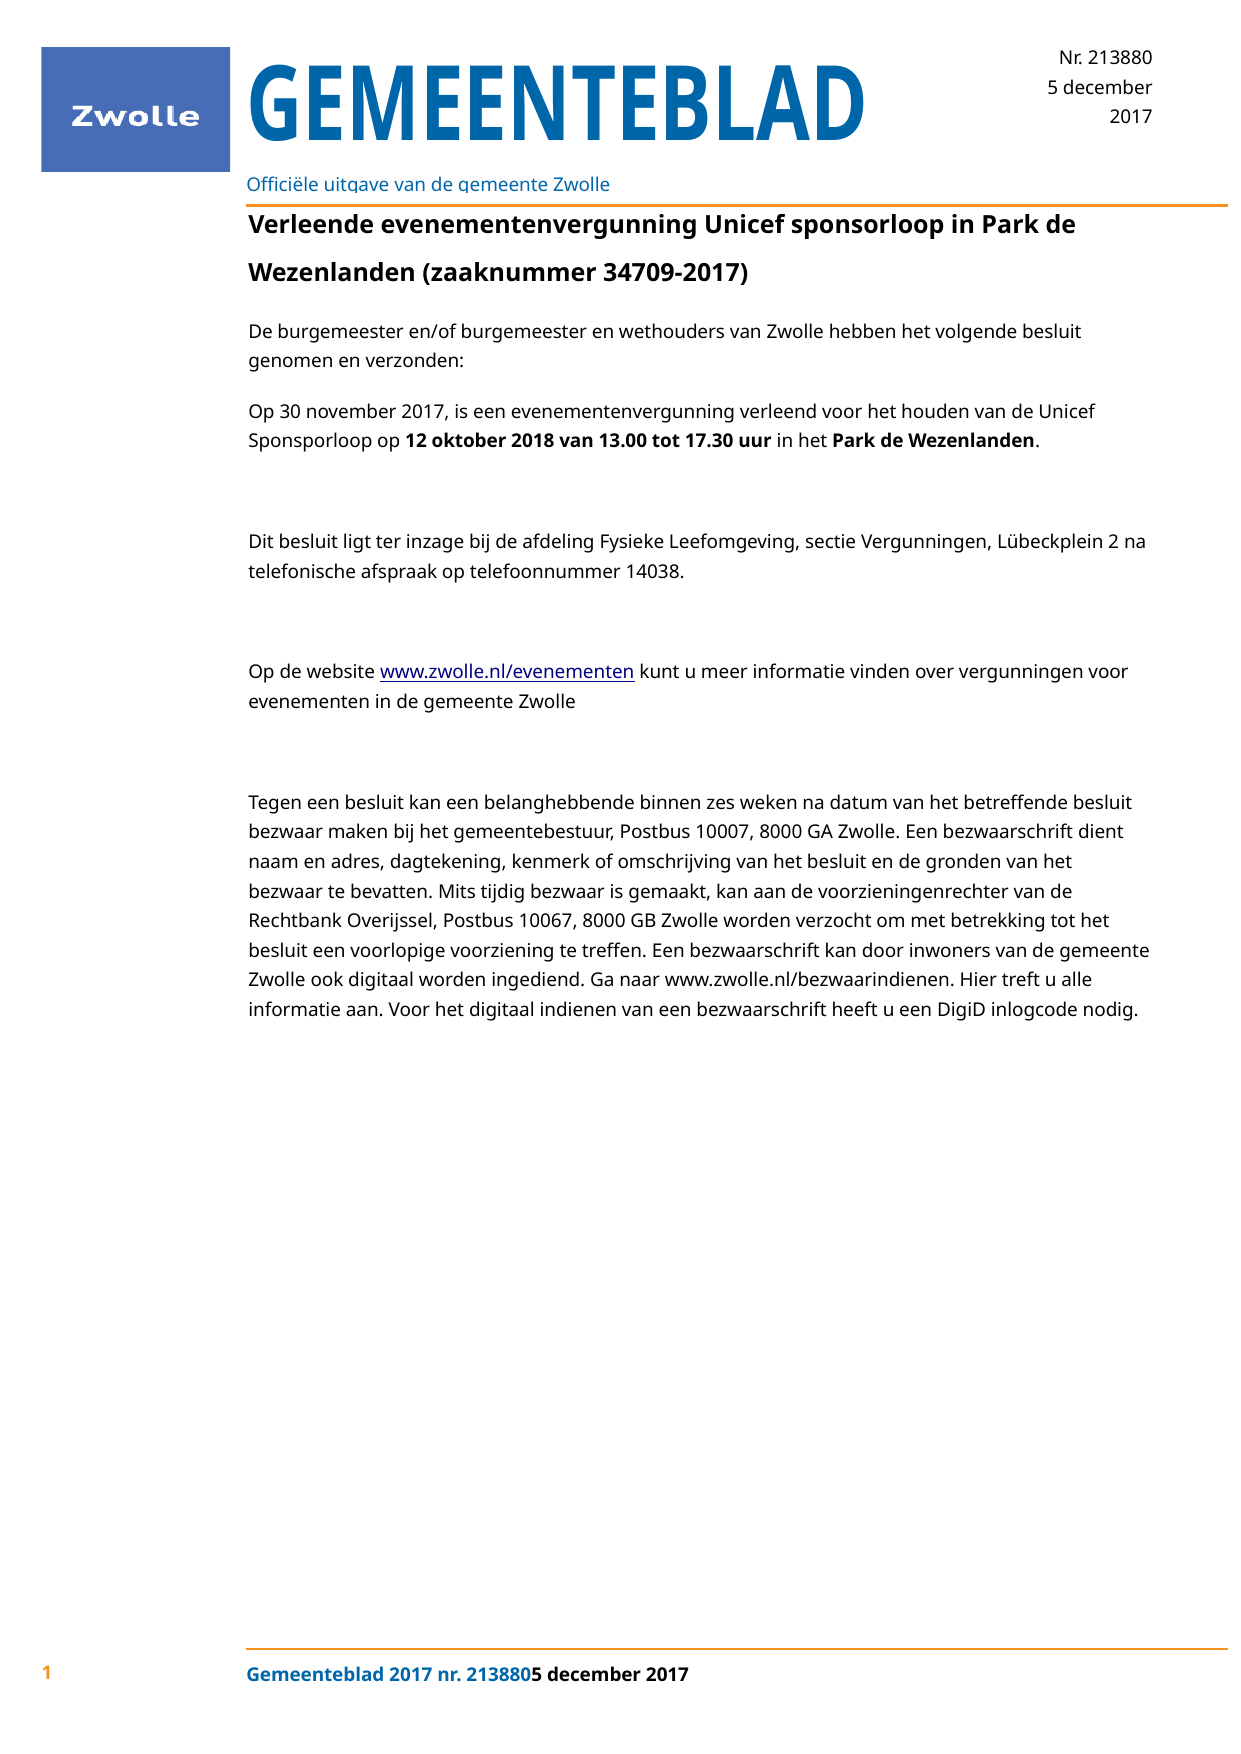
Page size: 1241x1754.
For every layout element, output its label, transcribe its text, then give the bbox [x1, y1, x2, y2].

text Verleende evenementenvergunning Unicef sponsorloop in Park de Wezenlanden (zaaknummer 34709-2017) [248, 207, 1152, 288]
text Op 30 november 2017, is een evenementenvergunning verleend voor het houden van de Unicef Sponsporloop op 12 oktober 2018 van 13.00 tot 17.30 uur in het Park de Wezenlanden. [248, 398, 1152, 453]
text Tegen een besluit kan een belanghebbende binnen zes weken na datum van het betreffende besluit bezwaar maken bij het gemeentebestuur, Postbus 10007, 8000 GA Zwolle. Een bezwaarschrift dient naam en adres, dagtekening, kenmerk of omschrijving van het besluit en de gronden van het bezwaar te bevatten. Mits tijdig bezwaar is gemaakt, kan aan de voorzieningenrechter van de Rechtbank Overijssel, Postbus 10067, 8000 GB Zwolle worden verzocht om met betrekking tot het besluit een voorlopige voorziening te treffen. Een bezwaarschrift kan door inwoners van de gemeente Zwolle ook digitaal worden ingediend. Ga naar www.zwolle.nl/bezwaarindienen. Hier treft u alle informatie aan. Voor het digitaal indienen van een bezwaarschrift heeft u een DigiD inlogcode nodig. [248, 789, 1152, 1022]
text Dit besluit ligt ter inzage bij de afdeling Fysieke Leefomgeving, sectie Vergunningen, Lübeckplein 2 na telefonische afspraak op telefoonnummer 14038. [248, 528, 1152, 584]
picture [41, 47, 231, 172]
text Op de website www.zwolle.nl/evenementen kunt u meer informatie vinden over vergunningen voor evenementen in de gemeente Zwolle [248, 659, 1152, 714]
text De burgemeester en/of burgemeester en wethouders van Zwolle hebben het volgende besluit genomen en verzonden: [248, 318, 1152, 373]
